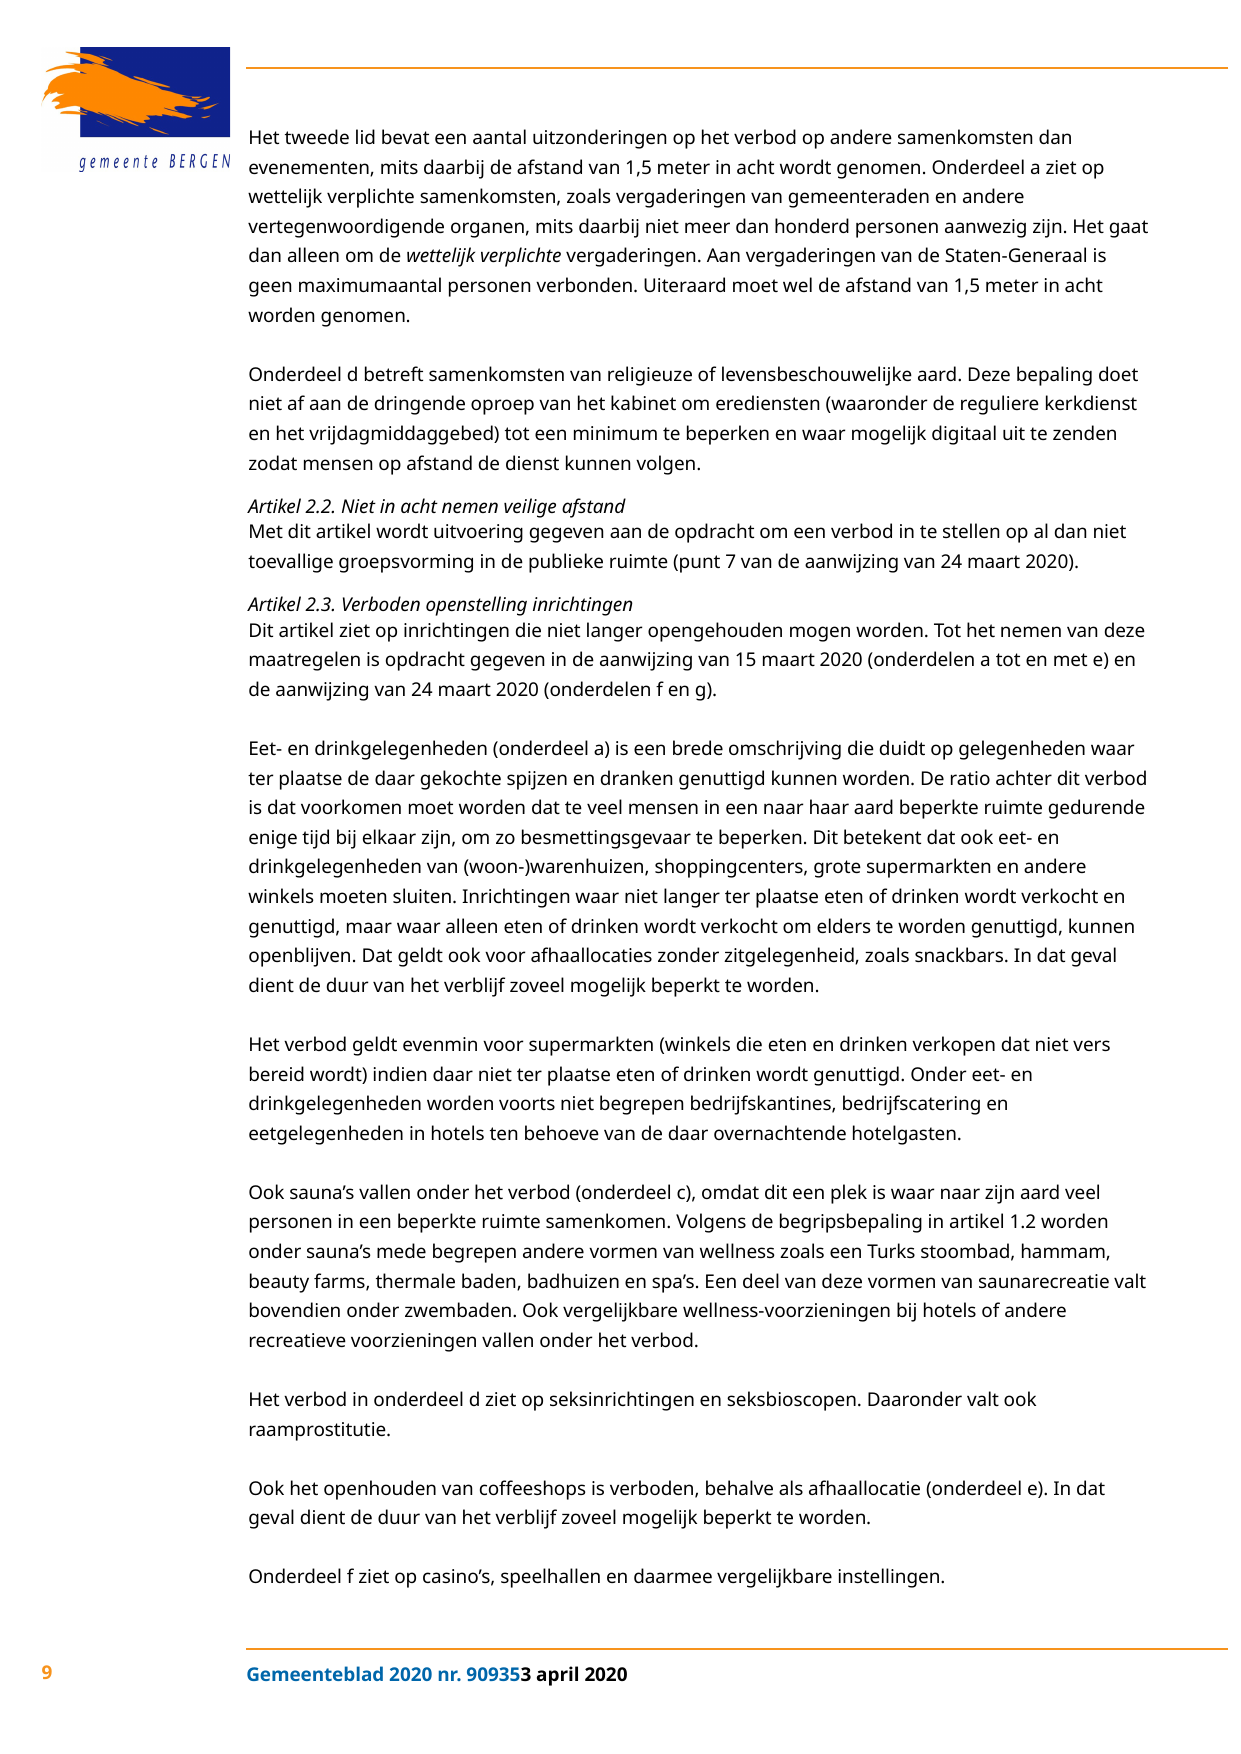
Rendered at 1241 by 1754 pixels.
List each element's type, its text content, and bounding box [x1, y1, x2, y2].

text Dit artikel ziet op inrichtingen die niet langer opengehouden mogen worden. Tot het nemen van deze maatregelen is opdracht gegeven in de aanwijzing van 15 maart 2020 (onderdelen a tot en met e) en de aanwijzing van 24 maart 2020 (onderdelen f en g). [248, 617, 1152, 702]
text Eet- en drinkgelegenheden (onderdeel a) is een brede omschrijving die duidt op gelegenheden waar ter plaatse de daar gekochte spijzen en dranken genuttigd kunnen worden. De ratio achter dit verbod is dat voorkomen moet worden dat te veel mensen in een naar haar aard beperkte ruimte gedurende enige tijd bij elkaar zijn, om zo besmettingsgevaar te beperken. Dit betekent dat ook eet- en drinkgelegenheden van (woon-)warenhuizen, shoppingcenters, grote supermarkten en andere winkels moeten sluiten. Inrichtingen waar niet langer ter plaatse eten of drinken wordt verkocht en genuttigd, maar waar alleen eten of drinken wordt verkocht om elders te worden genuttigd, kunnen openblijven. Dat geldt ook voor afhaallocaties zonder zitgelegenheid, zoals snackbars. In dat geval dient de duur van het verblijf zoveel mogelijk beperkt te worden. [248, 735, 1152, 998]
text Het tweede lid bevat een aantal uitzonderingen op het verbod op andere samenkomsten dan evenementen, mits daarbij de afstand van 1,5 meter in acht wordt genomen. Onderdeel a ziet op wettelijk verplichte samenkomsten, zoals vergaderingen van gemeenteraden en andere vertegenwoordigende organen, mits daarbij niet meer dan honderd personen aanwezig zijn. Het gaat dan alleen om de wettelijk verplichte vergaderingen. Aan vergaderingen van de Staten-Generaal is geen maximumaantal personen verbonden. Uiteraard moet wel de afstand van 1,5 meter in acht worden genomen. [248, 124, 1152, 328]
text Het verbod in onderdeel d ziet op seksinrichtingen en seksbioscopen. Daaronder valt ook raamprostitutie. [248, 1386, 1152, 1442]
text Ook het openhouden van coffeeshops is verboden, behalve als afhaallocatie (onderdeel e). In dat geval dient de duur van het verblijf zoveel mogelijk beperkt te worden. [248, 1475, 1152, 1530]
picture [41, 47, 231, 172]
text Ook sauna’s vallen onder het verbod (onderdeel c), omdat dit een plek is waar naar zijn aard veel personen in een beperkte ruimte samenkomen. Volgens de begripsbepaling in artikel 1.2 worden onder sauna’s mede begrepen andere vormen van wellness zoals een Turks stoombad, hammam, beauty farms, thermale baden, badhuizen en spa’s. Een deel van deze vormen van saunarecreatie valt bovendien onder zwembaden. Ook vergelijkbare wellness-voorzieningen bij hotels of andere recreatieve voorzieningen vallen onder het verbod. [248, 1179, 1152, 1353]
text Artikel 2.2. Niet in acht nemen veilige afstand [248, 493, 1152, 519]
text Onderdeel d betreft samenkomsten van religieuze of levensbeschouwelijke aard. Deze bepaling doet niet af aan de dringende oproep van het kabinet om erediensten (waaronder de reguliere kerkdienst en het vrijdagmiddaggebed) tot een minimum te beperken en waar mogelijk digitaal uit te zenden zodat mensen op afstand de dienst kunnen volgen. [248, 361, 1152, 476]
text Onderdeel f ziet op casino’s, speelhallen en daarmee vergelijkbare instellingen. [248, 1564, 1152, 1589]
text Het verbod geldt evenmin voor supermarkten (winkels die eten en drinken verkopen dat niet vers bereid wordt) indien daar niet ter plaatse eten of drinken wordt genuttigd. Onder eet- en drinkgelegenheden worden voorts niet begrepen bedrijfskantines, bedrijfscatering en eetgelegenheden in hotels ten behoeve van de daar overnachtende hotelgasten. [248, 1031, 1152, 1146]
text Artikel 2.3. Verboden openstelling inrichtingen [248, 591, 1152, 617]
text Met dit artikel wordt uitvoering gegeven aan de opdracht om een verbod in te stellen op al dan niet toevallige groepsvorming in de publieke ruimte (punt 7 van de aanwijzing van 24 maart 2020). [248, 519, 1152, 574]
